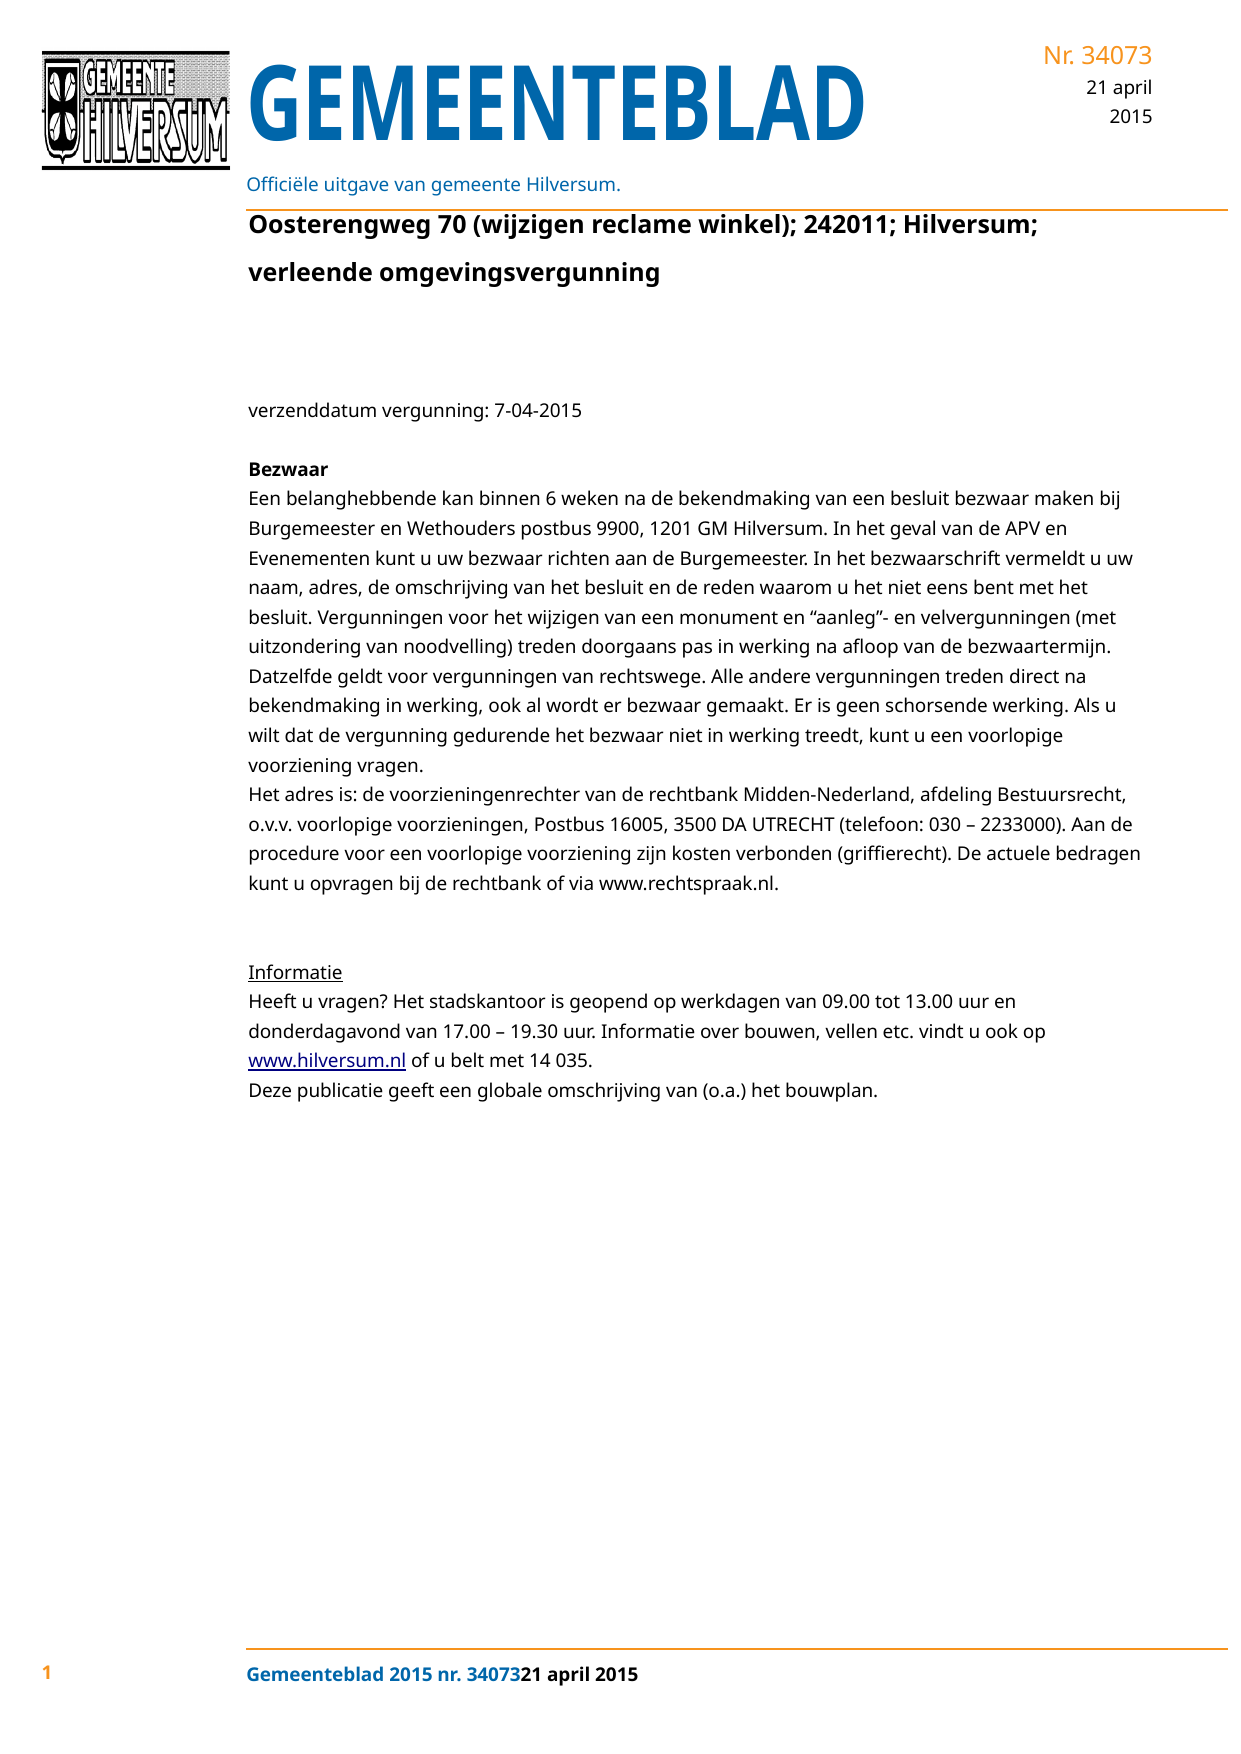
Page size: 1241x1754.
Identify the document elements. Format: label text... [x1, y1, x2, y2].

text Het adres is: de voorzieningenrechter van de rechtbank Midden-Nederland, afdeling Bestuursrecht, o.v.v. voorlopige voorzieningen, Postbus 16005, 3500 DA UTRECHT (telefoon: 030 – 2233000). Aan de procedure voor een voorlopige voorziening zijn kosten verbonden (griffierecht). De actuele bedragen kunt u opvragen bij de rechtbank of via www.rechtspraak.nl. [248, 781, 1152, 896]
text Oosterengweg 70 (wijzigen reclame winkel); 242011; Hilversum; verleende omgevingsvergunning [248, 211, 1152, 288]
text Heeft u vragen? Het stadskantoor is geopend op werkdagen van 09.00 tot 13.00 uur en donderdagavond van 17.00 – 19.30 uur. Informatie over bouwen, vellen etc. vindt u ook op www.hilversum.nl of u belt met 14 035. [248, 988, 1152, 1073]
picture [41, 47, 231, 172]
text Informatie [248, 959, 1152, 984]
text verzenddatum vergunning: 7-04-2015 [248, 397, 1152, 422]
text Een belanghebbende kan binnen 6 weken na de bekendmaking van een besluit bezwaar maken bij Burgemeester en Wethouders postbus 9900, 1201 GM Hilversum. In het geval van de APV en Evenementen kunt u uw bezwaar richten aan de Burgemeester. In het bezwaarschrift vermeldt u uw naam, adres, de omschrijving van het besluit en de reden waarom u het niet eens bent met het besluit. Vergunningen voor het wijzigen van een monument en “aanleg”- en velvergunningen (met uitzondering van noodvelling) treden doorgaans pas in werking na afloop van de bezwaartermijn. Datzelfde geldt voor vergunningen van rechtswege. Alle andere vergunningen treden direct na bekendmaking in werking, ook al wordt er bezwaar gemaakt. Er is geen schorsende werking. Als u wilt dat de vergunning gedurende het bezwaar niet in werking treedt, kunt u een voorlopige voorziening vragen. [248, 486, 1152, 777]
text Deze publicatie geeft een globale omschrijving van (o.a.) het bouwplan. [248, 1077, 1152, 1103]
text Bezwaar [248, 456, 1152, 482]
